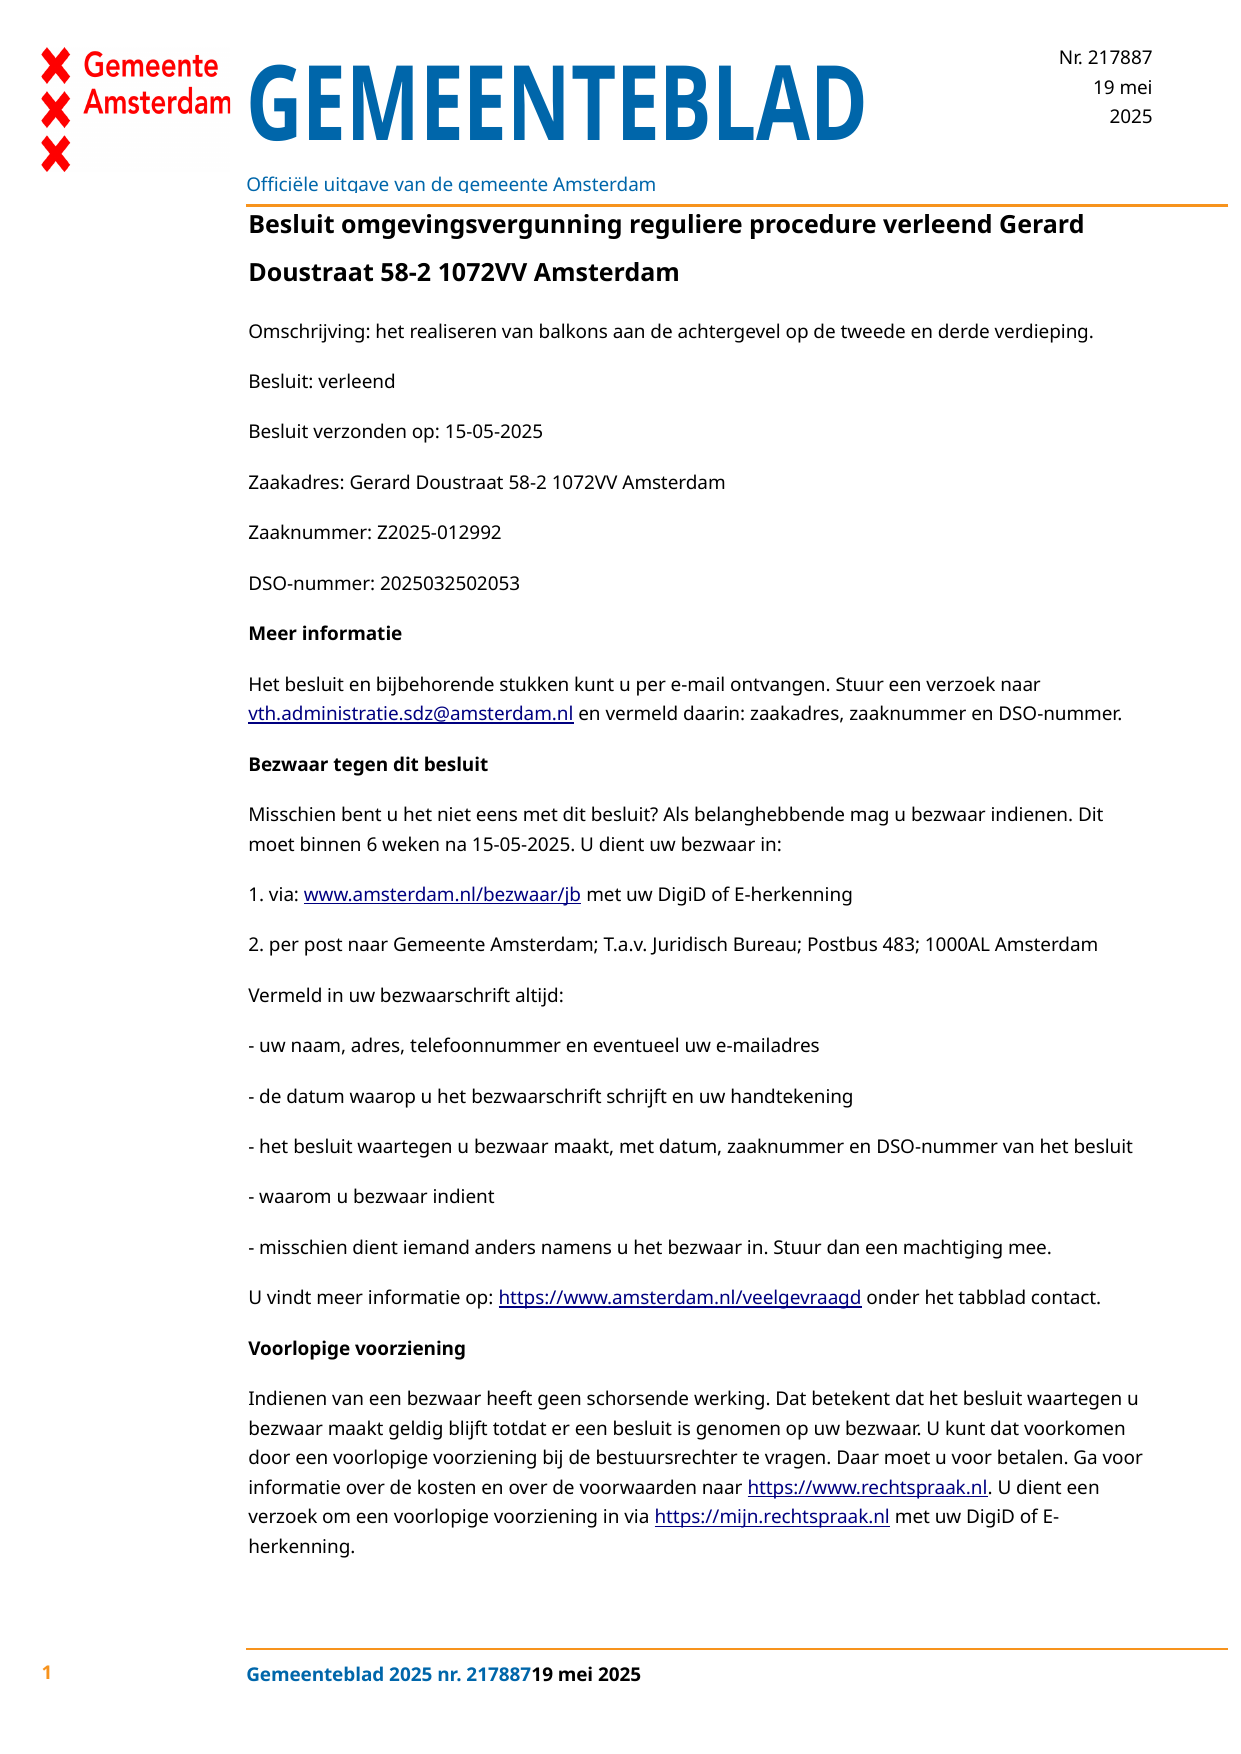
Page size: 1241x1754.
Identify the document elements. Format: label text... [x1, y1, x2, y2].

text 1. via: www.amsterdam.nl/bezwaar/jb met uw DigiD of E-herkenning [248, 881, 1152, 907]
text - het besluit waartegen u bezwaar maakt, met datum, zaaknummer en DSO-nummer van het besluit [248, 1133, 1152, 1159]
text Het besluit en bijbehorende stukken kunt u per e-mail ontvangen. Stuur een verzoek naar vth.administratie.sdz@amsterdam.nl en vermeld daarin: zaakadres, zaaknummer en DSO-nummer. [248, 671, 1152, 726]
text Omschrijving: het realiseren van balkons aan de achtergevel op de tweede en derde verdieping. [248, 318, 1152, 344]
text Indienen van een bezwaar heeft geen schorsende werking. Dat betekent dat het besluit waartegen u bezwaar maakt geldig blijft totdat er een besluit is genomen op uw bezwaar. U kunt dat voorkomen door een voorlopige voorziening bij de bestuursrechter te vragen. Daar moet u voor betalen. Ga voor informatie over de kosten en over de voorwaarden naar https://www.rechtspraak.nl. U dient een verzoek om een voorlopige voorziening in via https://mijn.rechtspraak.nl met uw DigiD of E-herkenning. [248, 1385, 1152, 1559]
text - uw naam, adres, telefoonnummer en eventueel uw e-mailadres [248, 1032, 1152, 1058]
text - misschien dient iemand anders namens u het bezwaar in. Stuur dan een machtiging mee. [248, 1234, 1152, 1260]
text Vermeld in uw bezwaarschrift altijd: [248, 982, 1152, 1008]
text Zaakadres: Gerard Doustraat 58-2 1072VV Amsterdam [248, 469, 1152, 495]
text Besluit verzonden op: 15-05-2025 [248, 419, 1152, 444]
text Zaaknummer: Z2025-012992 [248, 519, 1152, 545]
text - de datum waarop u het bezwaarschrift schrijft en uw handtekening [248, 1083, 1152, 1109]
text 2. per post naar Gemeente Amsterdam; T.a.v. Juridisch Bureau; Postbus 483; 1000AL Amsterdam [248, 932, 1152, 957]
text Voorlopige voorziening [248, 1335, 1152, 1361]
text Besluit: verleend [248, 368, 1152, 394]
text Misschien bent u het niet eens met dit besluit? Als belanghebbende mag u bezwaar indienen. Dit moet binnen 6 weken na 15-05-2025. U dient uw bezwaar in: [248, 801, 1152, 857]
text Besluit omgevingsvergunning reguliere procedure verleend Gerard Doustraat 58-2 1072VV Amsterdam [248, 207, 1152, 288]
text DSO-nummer: 2025032502053 [248, 570, 1152, 596]
text Meer informatie [248, 620, 1152, 646]
picture [41, 47, 231, 172]
text Bezwaar tegen dit besluit [248, 751, 1152, 777]
text - waarom u bezwaar indient [248, 1184, 1152, 1209]
text U vindt meer informatie op: https://www.amsterdam.nl/veelgevraagd onder het tabblad contact. [248, 1284, 1152, 1310]
